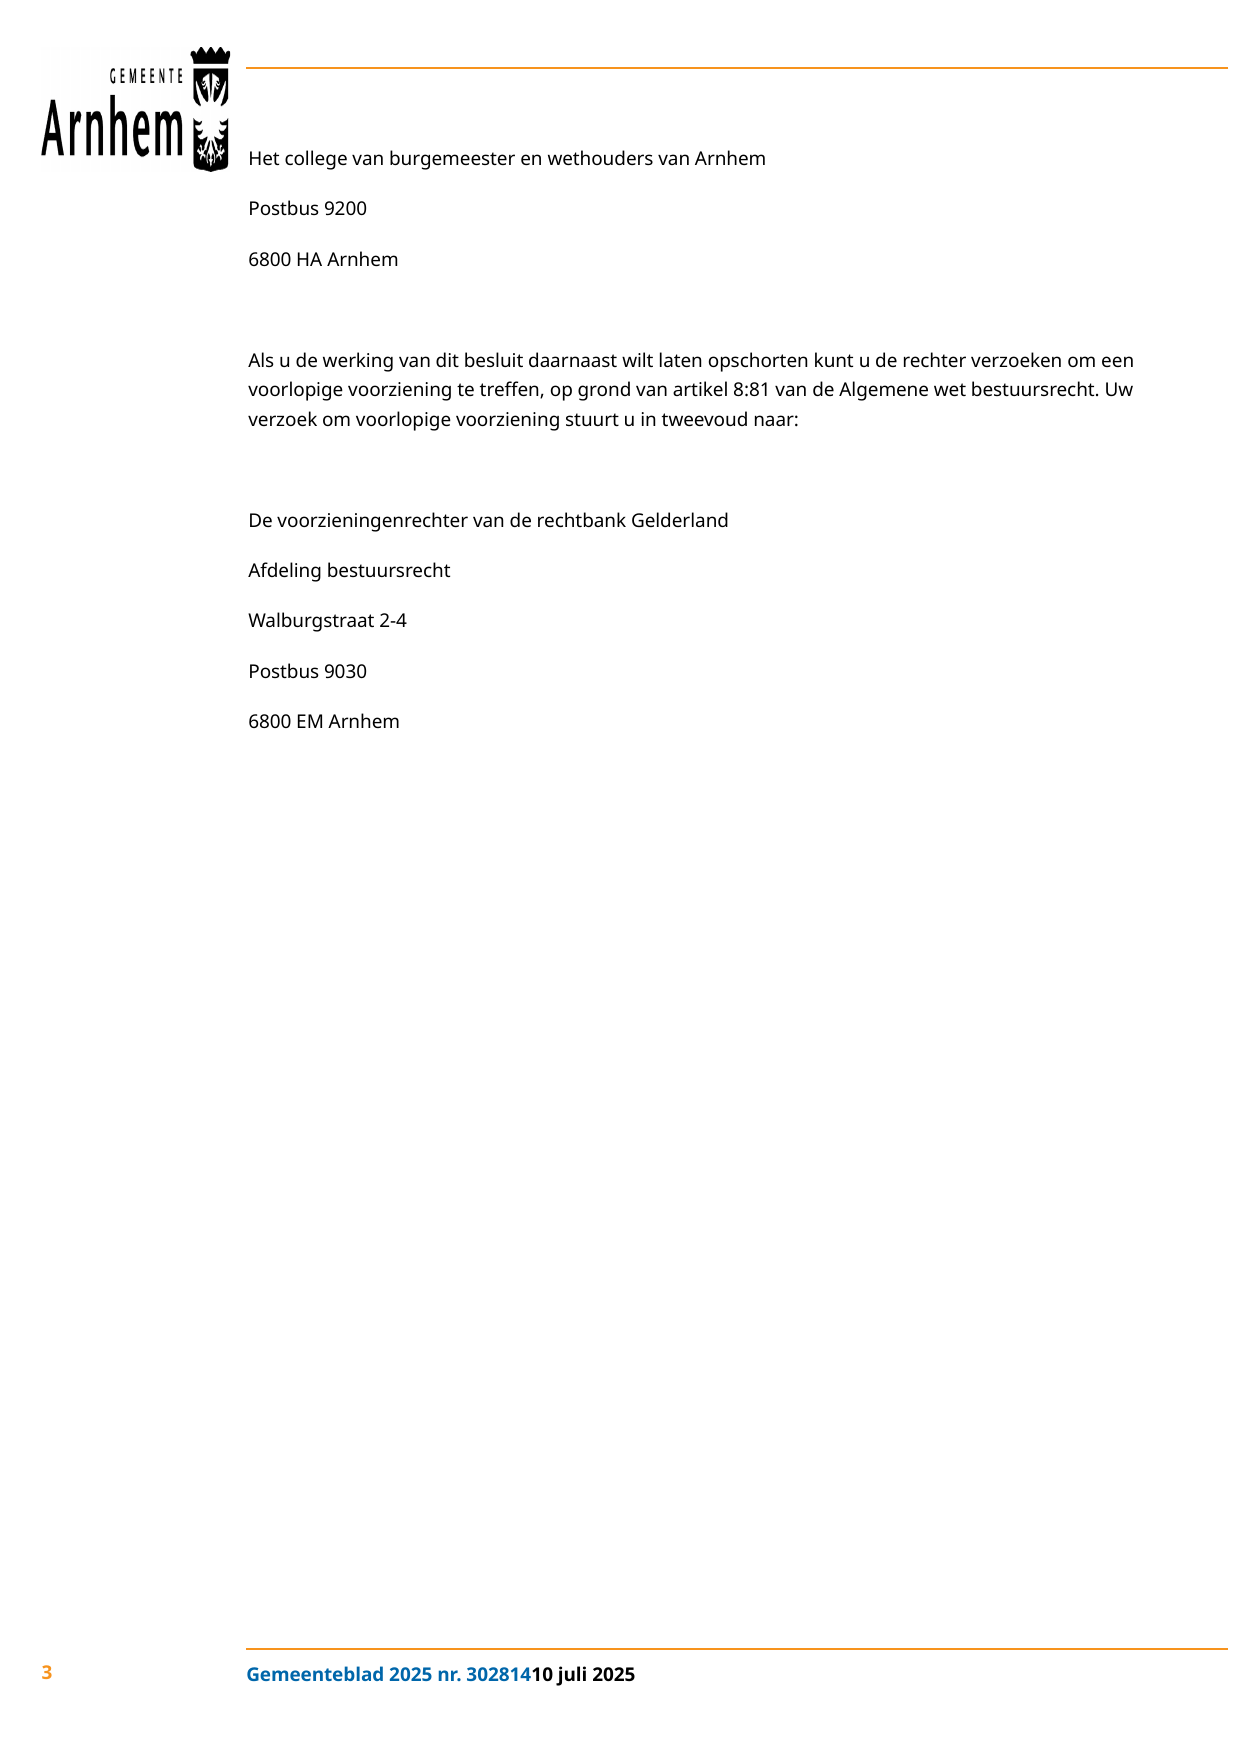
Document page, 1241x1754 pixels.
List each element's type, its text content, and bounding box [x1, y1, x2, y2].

picture [41, 47, 231, 172]
text Het college van burgemeester en wethouders van Arnhem [248, 145, 1152, 171]
text Walburgstraat 2-4 [248, 608, 1152, 633]
text 6800 HA Arnhem [248, 246, 1152, 272]
text Als u de werking van dit besluit daarnaast wilt laten opschorten kunt u de rechter verzoeken om een voorlopige voorziening te treffen, op grond van artikel 8:81 van de Algemene wet bestuursrecht. Uw verzoek om voorlopige voorziening stuurt u in tweevoud naar: [248, 347, 1152, 432]
text De voorzieningenrechter van de rechtbank Gelderland [248, 507, 1152, 533]
text Postbus 9030 [248, 658, 1152, 684]
text Postbus 9200 [248, 196, 1152, 221]
text 6800 EM Arnhem [248, 708, 1152, 734]
text Afdeling bestuursrecht [248, 557, 1152, 583]
